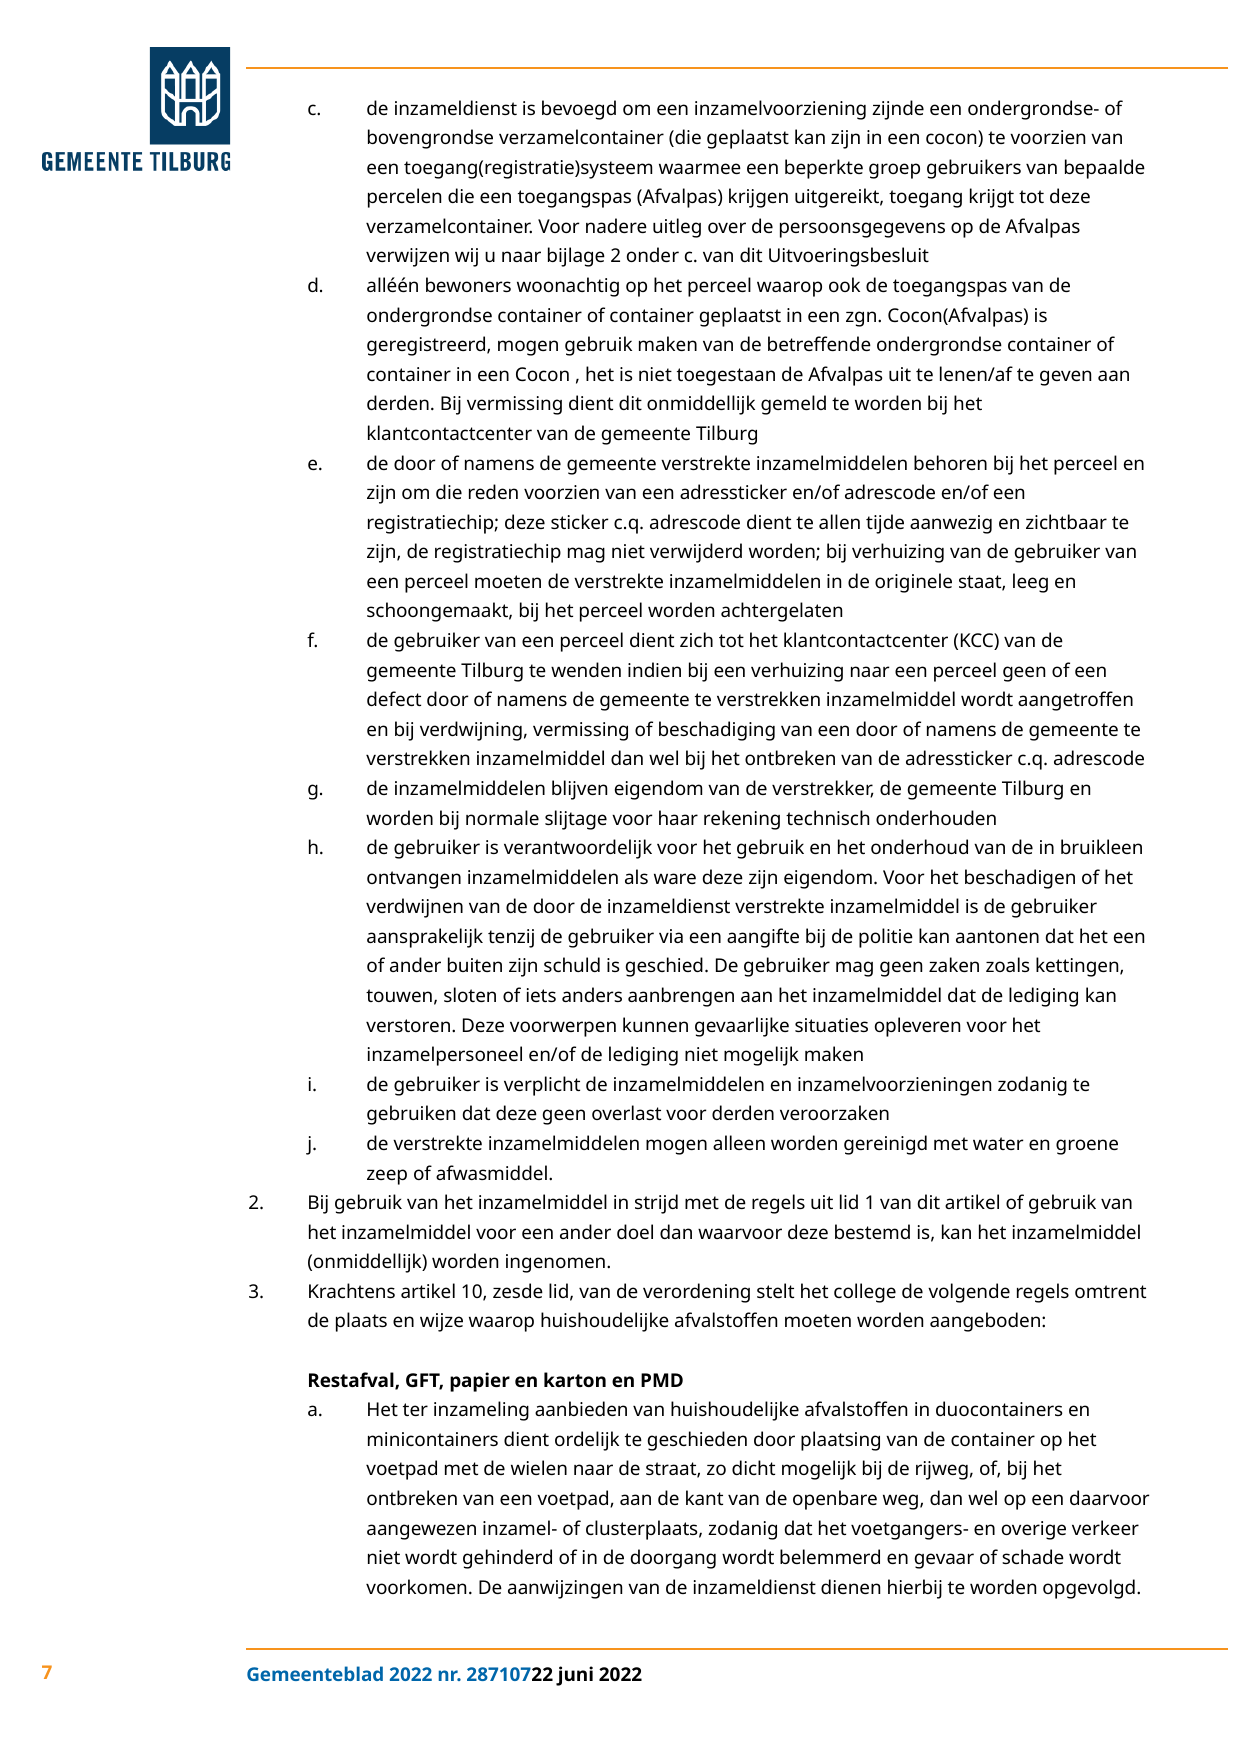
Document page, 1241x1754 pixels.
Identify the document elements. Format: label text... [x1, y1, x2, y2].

list Bij gebruik van het inzamelmiddel in strijd met de regels uit lid 1 van dit artikel of gebruik van het inzamelmiddel voor een ander doel dan waarvoor deze bestemd is, kan het inzamelmiddel (onmiddellijk) worden ingenomen. [248, 1189, 1152, 1274]
list de gebruiker is verplicht de inzamelmiddelen en inzamelvoorzieningen zodanig te gebruiken dat deze geen overlast voor derden veroorzaken [307, 1071, 1152, 1126]
list Restafval, GFT, papier en karton en PMD [248, 1367, 1152, 1393]
list de verstrekte inzamelmiddelen mogen alleen worden gereinigd met water en groene zeep of afwasmiddel. [307, 1130, 1152, 1186]
picture [41, 47, 231, 172]
list Het ter inzameling aanbieden van huishoudelijke afvalstoffen in duocontainers en minicontainers dient ordelijk te geschieden door plaatsing van de container op het voetpad met de wielen naar de straat, zo dicht mogelijk bij de rijweg, of, bij het ontbreken van een voetpad, aan de kant van de openbare weg, dan wel op een daarvoor aangewezen inzamel- of clusterplaats, zodanig dat het voetgangers- en overige verkeer niet wordt gehinderd of in de doorgang wordt belemmerd en gevaar of schade wordt voorkomen. De aanwijzingen van de inzameldienst dienen hierbij te worden opgevolgd. [307, 1396, 1152, 1600]
list de gebruiker van een perceel dient zich tot het klantcontactcenter (KCC) van de gemeente Tilburg te wenden indien bij een verhuizing naar een perceel geen of een defect door of namens de gemeente te verstrekken inzamelmiddel wordt aangetroffen en bij verdwijning, vermissing of beschadiging van een door of namens de gemeente te verstrekken inzamelmiddel dan wel bij het ontbreken van de adressticker c.q. adrescode [307, 627, 1152, 771]
list de inzamelmiddelen blijven eigendom van de verstrekker, de gemeente Tilburg en worden bij normale slijtage voor haar rekening technisch onderhouden [307, 775, 1152, 831]
list de door of namens de gemeente verstrekte inzamelmiddelen behoren bij het perceel en zijn om die reden voorzien van een adressticker en/of adrescode en/of een registratiechip; deze sticker c.q. adrescode dient te allen tijde aanwezig en zichtbaar te zijn, de registratiechip mag niet verwijderd worden; bij verhuizing van de gebruiker van een perceel moeten de verstrekte inzamelmiddelen in de originele staat, leeg en schoongemaakt, bij het perceel worden achtergelaten [307, 450, 1152, 623]
list alléén bewoners woonachtig op het perceel waarop ook de toegangspas van de ondergrondse container of container geplaatst in een zgn. Cocon(Afvalpas) is geregistreerd, mogen gebruik maken van de betreffende ondergrondse container of container in een Cocon , het is niet toegestaan de Afvalpas uit te lenen/af te geven aan derden. Bij vermissing dient dit onmiddellijk gemeld te worden bij het klantcontactcenter van de gemeente Tilburg [307, 272, 1152, 446]
list de inzameldienst is bevoegd om een inzamelvoorziening zijnde een ondergrondse- of bovengrondse verzamelcontainer (die geplaatst kan zijn in een cocon) te voorzien van een toegang(registratie)systeem waarmee een beperkte groep gebruikers van bepaalde percelen die een toegangspas (Afvalpas) krijgen uitgereikt, toegang krijgt tot deze verzamelcontainer. Voor nadere uitleg over de persoonsgegevens op de Afvalpas verwijzen wij u naar bijlage 2 onder c. van dit Uitvoeringsbesluit [307, 95, 1152, 268]
list de gebruiker is verantwoordelijk voor het gebruik en het onderhoud van de in bruikleen ontvangen inzamelmiddelen als ware deze zijn eigendom. Voor het beschadigen of het verdwijnen van de door de inzameldienst verstrekte inzamelmiddel is de gebruiker aansprakelijk tenzij de gebruiker via een aangifte bij de politie kan aantonen dat het een of ander buiten zijn schuld is geschied. De gebruiker mag geen zaken zoals kettingen, touwen, sloten of iets anders aanbrengen aan het inzamelmiddel dat de lediging kan verstoren. Deze voorwerpen kunnen gevaarlijke situaties opleveren voor het inzamelpersoneel en/of de lediging niet mogelijk maken [307, 834, 1152, 1067]
list Krachtens artikel 10, zesde lid, van de verordening stelt het college de volgende regels omtrent de plaats en wijze waarop huishoudelijke afvalstoffen moeten worden aangeboden: [248, 1278, 1152, 1333]
